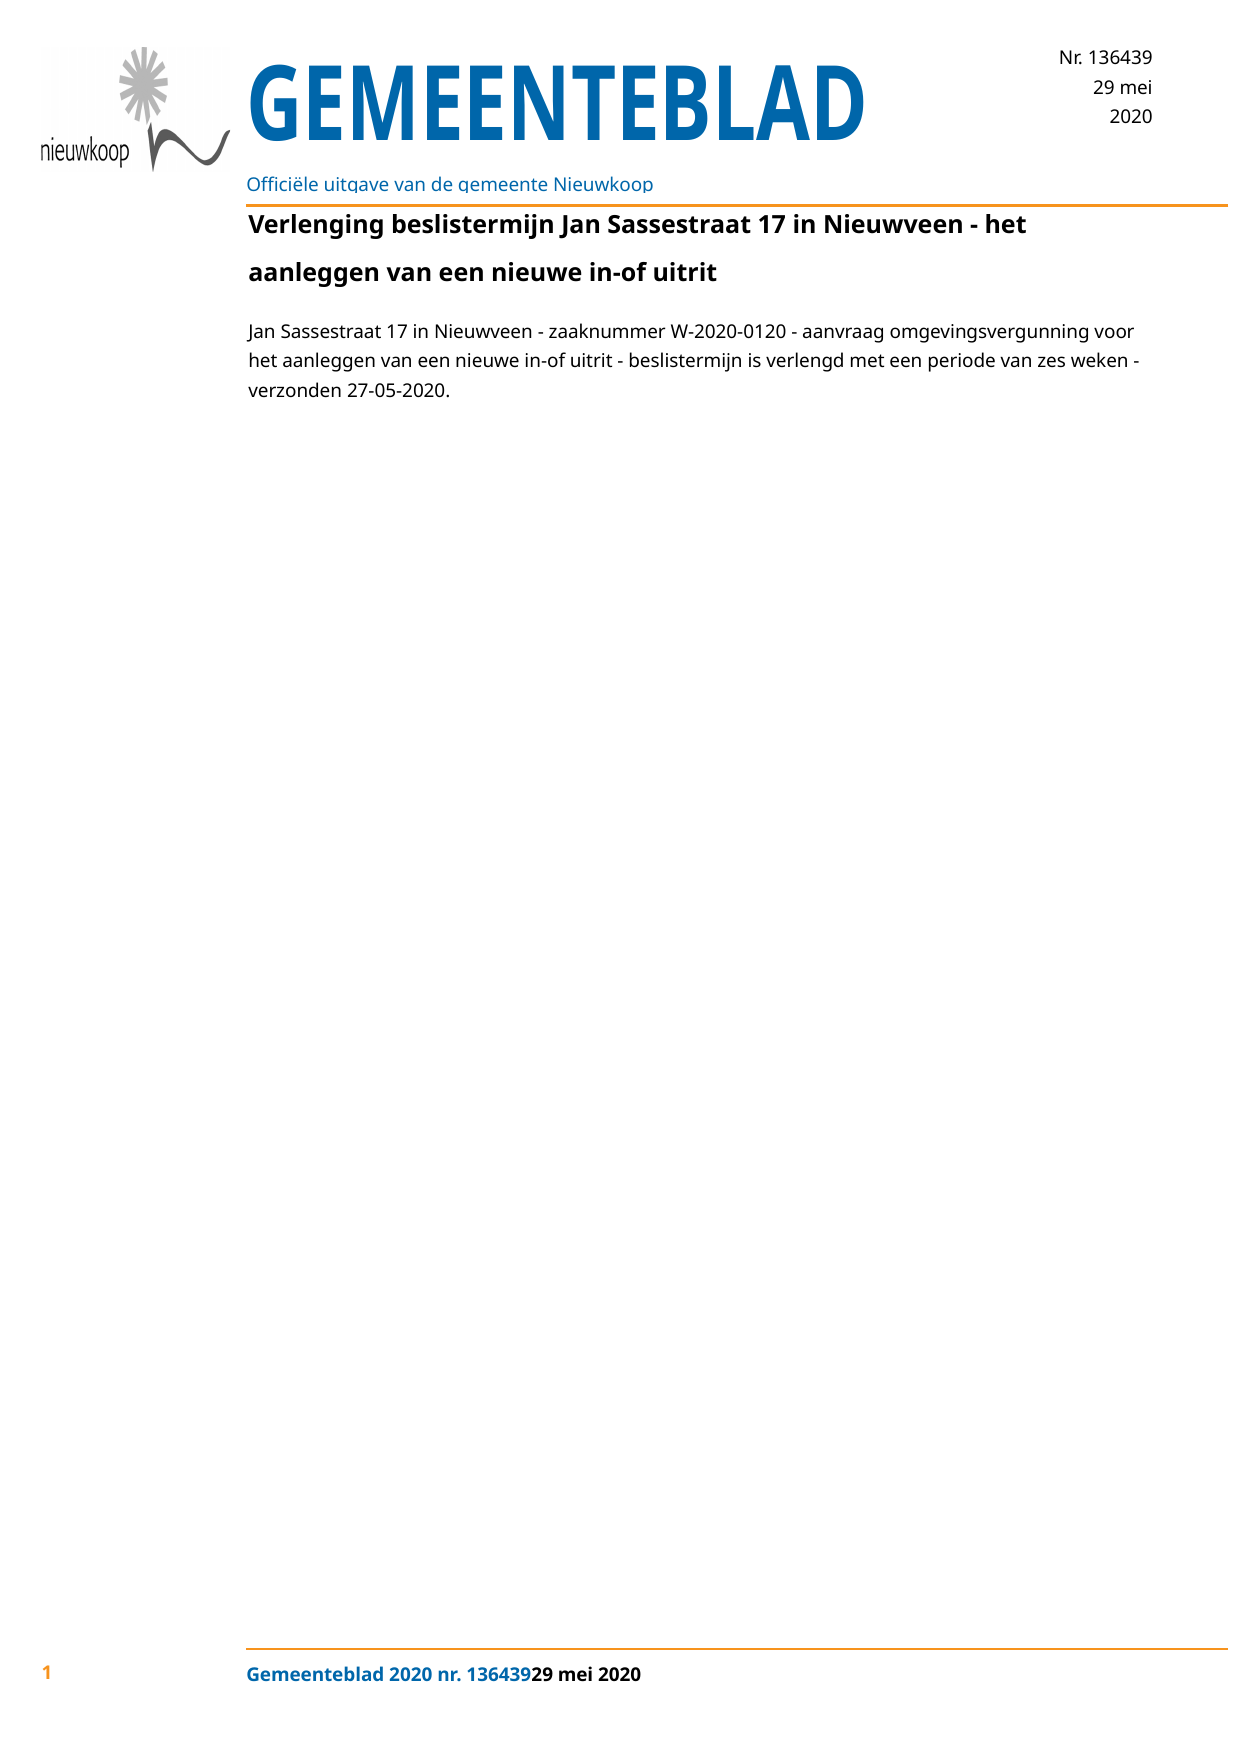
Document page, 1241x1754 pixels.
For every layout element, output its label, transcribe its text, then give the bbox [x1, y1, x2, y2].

text Jan Sassestraat 17 in Nieuwveen - zaaknummer W-2020-0120 - aanvraag omgevingsvergunning voor het aanleggen van een nieuwe in-of uitrit - beslistermijn is verlengd met een periode van zes weken - verzonden 27-05-2020. [248, 318, 1152, 403]
text Verlenging beslistermijn Jan Sassestraat 17 in Nieuwveen - het aanleggen van een nieuwe in-of uitrit [248, 207, 1152, 288]
picture [41, 47, 231, 172]
